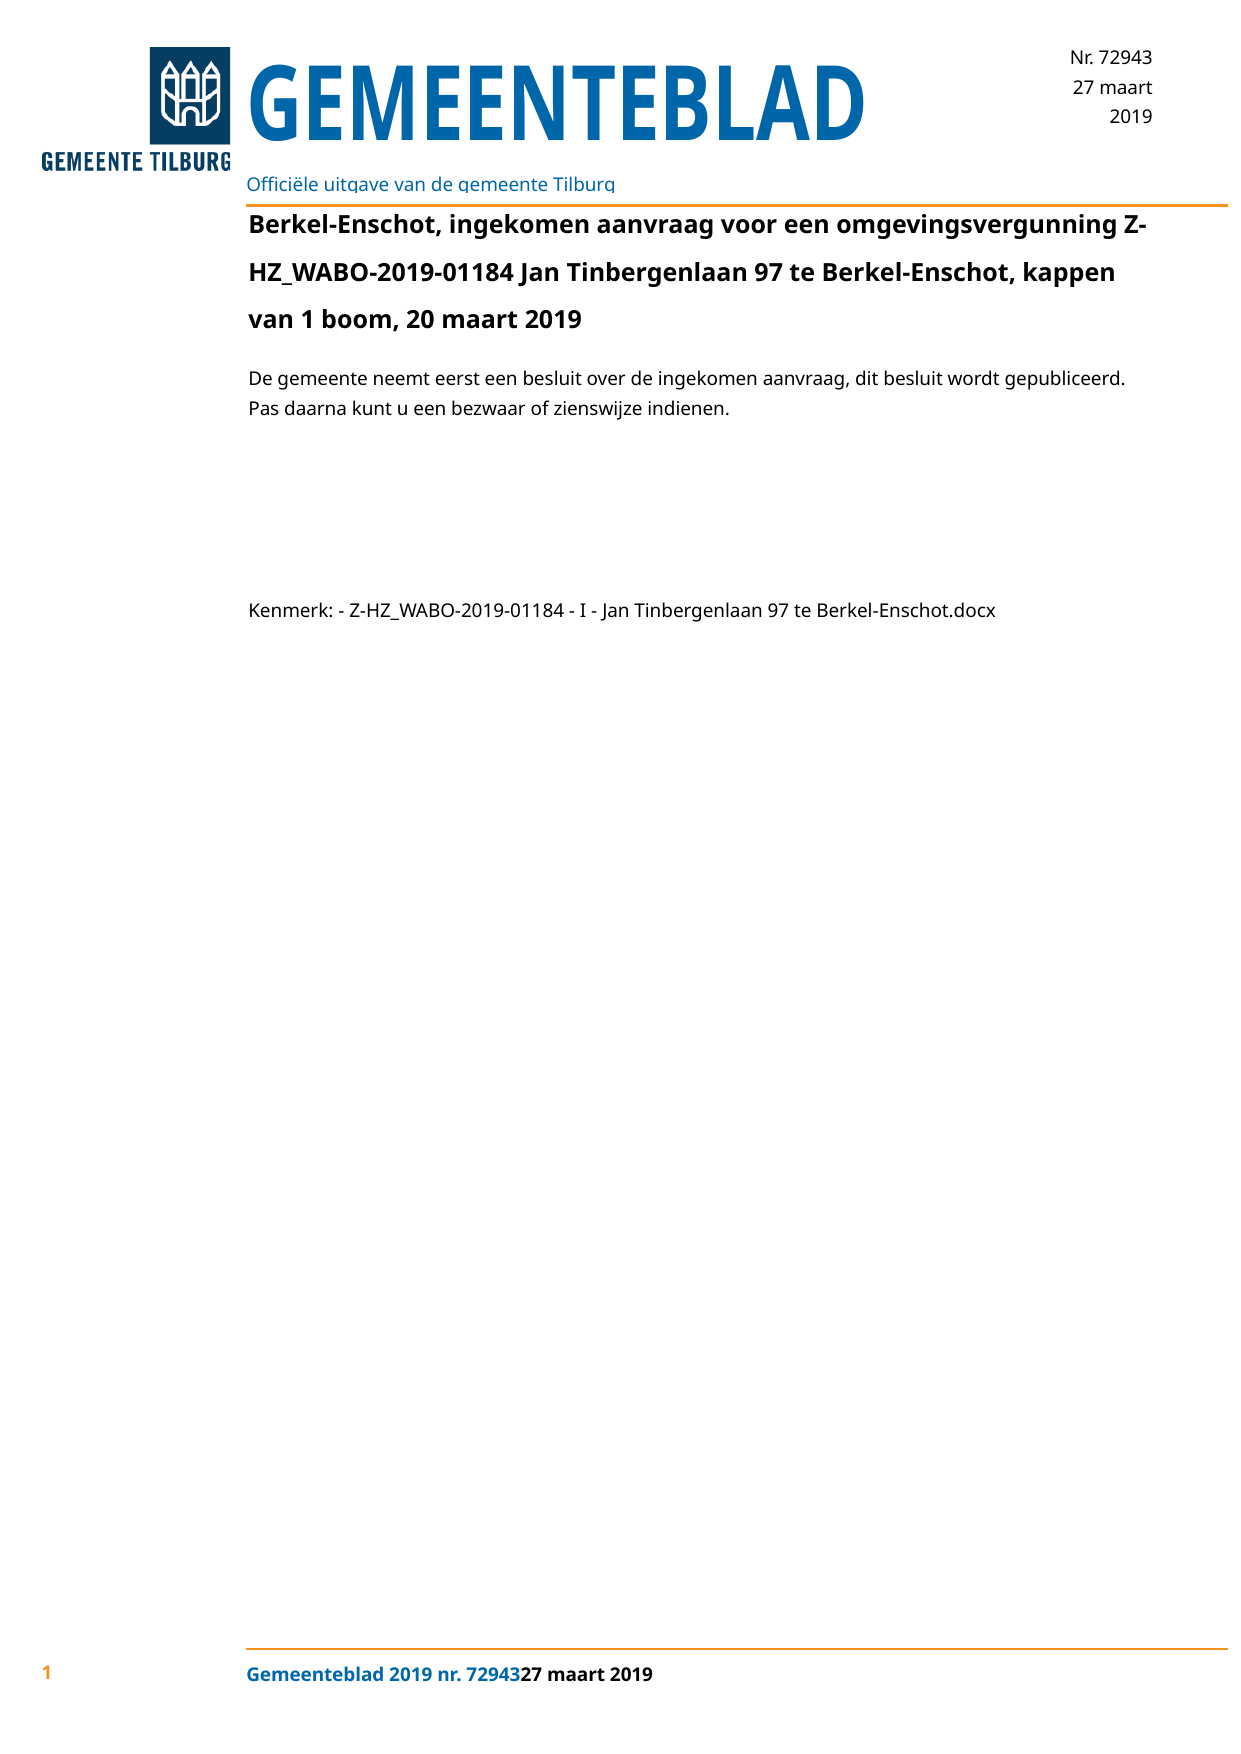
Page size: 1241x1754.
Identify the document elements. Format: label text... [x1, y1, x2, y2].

text Kenmerk: - Z-HZ_WABO-2019-01184 - I - Jan Tinbergenlaan 97 te Berkel-Enschot.docx [248, 597, 1152, 622]
text Berkel-Enschot, ingekomen aanvraag voor een omgevingsvergunning Z-HZ_WABO-2019-01184 Jan Tinbergenlaan 97 te Berkel-Enschot, kappen van 1 boom, 20 maart 2019 [248, 207, 1152, 336]
picture [41, 47, 231, 172]
text De gemeente neemt eerst een besluit over de ingekomen aanvraag, dit besluit wordt gepubliceerd. Pas daarna kunt u een bezwaar of zienswijze indienen. [248, 366, 1152, 421]
